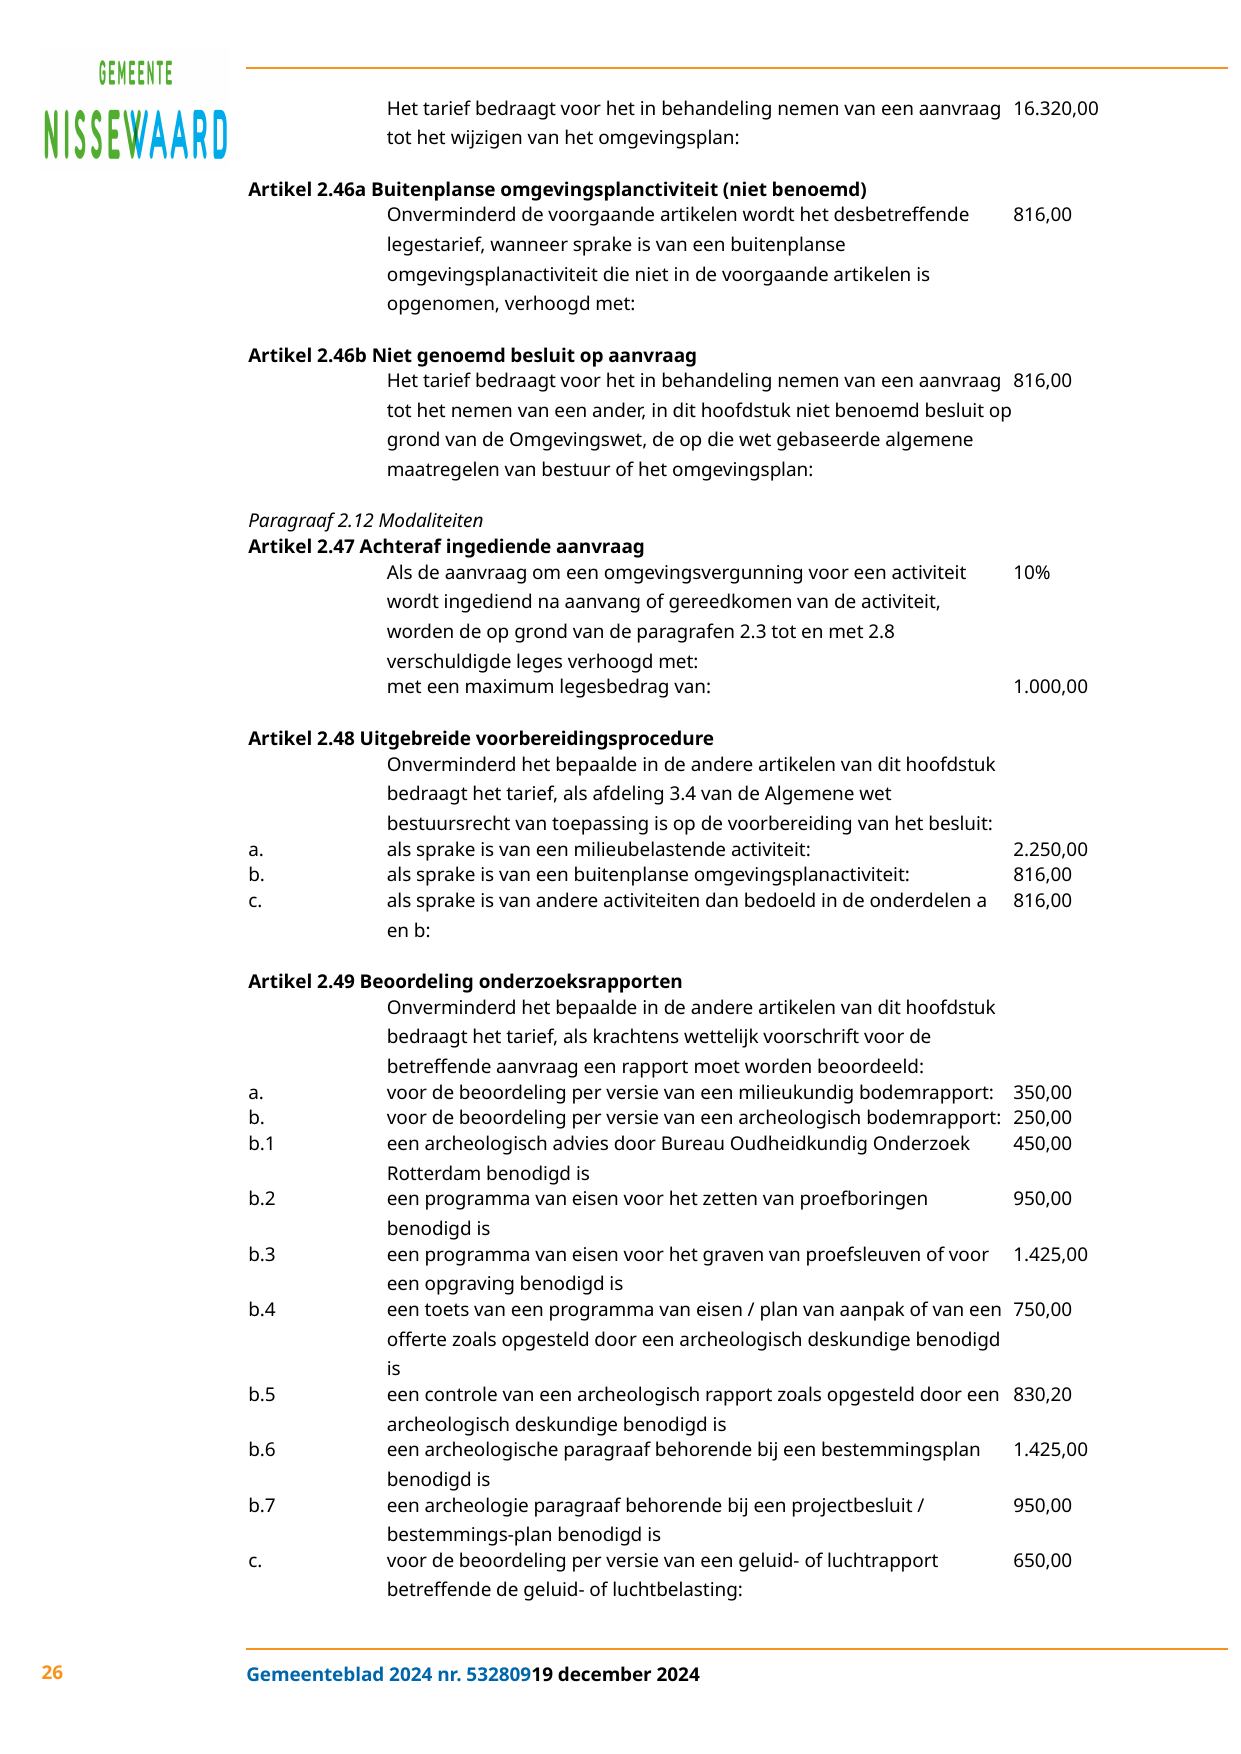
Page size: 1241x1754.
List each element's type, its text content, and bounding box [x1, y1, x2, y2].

table_cell 816,00 [1013, 202, 1152, 316]
table_cell Onverminderd het bepaalde in de andere artikelen van dit hoofdstuk bedraagt het tarief, als krachtens wettelijk voorschrift voor de betreffende aanvraag een rapport moet worden beoordeeld: [387, 994, 1013, 1079]
table_cell 950,00 [1013, 1492, 1152, 1547]
table_cell [1013, 994, 1152, 1079]
table_cell b.3 [248, 1241, 387, 1296]
table_cell [248, 674, 387, 699]
table_cell [387, 150, 1013, 176]
table_cell 750,00 [1013, 1296, 1152, 1381]
table_cell Paragraaf 2.12 Modaliteiten [248, 508, 1013, 533]
table_cell 1.425,00 [1013, 1241, 1152, 1296]
table_cell 830,20 [1013, 1381, 1152, 1436]
table_cell [1013, 508, 1152, 533]
table_cell c. [248, 1547, 387, 1602]
table_cell b.1 [248, 1130, 387, 1186]
table_cell een programma van eisen voor het graven van proefsleuven of voor een opgraving benodigd is [387, 1241, 1013, 1296]
table_cell a. [248, 836, 387, 861]
table_cell 816,00 [1013, 887, 1152, 942]
table_cell b.5 [248, 1381, 387, 1436]
table_cell [1013, 534, 1152, 559]
table_cell Artikel 2.46b Niet genoemd besluit op aanvraag [248, 342, 1013, 367]
table_cell [248, 368, 387, 482]
table_cell [387, 699, 1013, 725]
table_cell [248, 150, 387, 176]
table_cell [1013, 482, 1152, 508]
table_cell Artikel 2.46a Buitenplanse omgevingsplanctiviteit (niet benoemd) [248, 176, 1013, 202]
table_cell als sprake is van andere activiteiten dan bedoeld in de onderdelen a en b: [387, 887, 1013, 942]
table_cell een archeologisch advies door Bureau Oudheidkundig Onderzoek Rotterdam benodigd is [387, 1130, 1013, 1186]
table_cell een archeologie paragraaf behorende bij een projectbesluit / bestemmings-plan benodigd is [387, 1492, 1013, 1547]
table_cell Onverminderd het bepaalde in de andere artikelen van dit hoofdstuk bedraagt het tarief, als afdeling 3.4 van de Algemene wet bestuursrecht van toepassing is op de voorbereiding van het besluit: [387, 751, 1013, 836]
table_cell [387, 316, 1013, 342]
table_cell [1013, 699, 1152, 725]
table_cell Het tarief bedraagt voor het in behandeling nemen van een aanvraag tot het wijzigen van het omgevingsplan: [387, 95, 1013, 150]
table_cell b.2 [248, 1186, 387, 1241]
table_cell [1013, 943, 1152, 968]
table_cell 816,00 [1013, 861, 1152, 887]
table_cell 450,00 [1013, 1130, 1152, 1186]
table_cell voor de beoordeling per versie van een milieukundig bodemrapport: [387, 1079, 1013, 1104]
table_cell b. [248, 1105, 387, 1130]
table_cell [1013, 150, 1152, 176]
table_cell Onverminderd de voorgaande artikelen wordt het desbetreffende legestarief, wanneer sprake is van een buitenplanse omgevingsplanactiviteit die niet in de voorgaande artikelen is opgenomen, verhoogd met: [387, 202, 1013, 316]
table_cell Het tarief bedraagt voor het in behandeling nemen van een aanvraag tot het nemen van een ander, in dit hoofdstuk niet benoemd besluit op grond van de Omgevingswet, de op die wet gebaseerde algemene maatregelen van bestuur of het omgevingsplan: [387, 368, 1013, 482]
table_cell [1013, 342, 1152, 367]
table_cell [248, 699, 387, 725]
table_cell Artikel 2.49 Beoordeling onderzoeksrapporten [248, 968, 1013, 994]
table_cell een controle van een archeologisch rapport zoals opgesteld door een archeologisch deskundige benodigd is [387, 1381, 1013, 1436]
table_cell [248, 559, 387, 674]
table_cell [248, 482, 387, 508]
table_cell 16.320,00 [1013, 95, 1152, 150]
table_cell [387, 943, 1013, 968]
table_cell met een maximum legesbedrag van: [387, 674, 1013, 699]
table_cell voor de beoordeling per versie van een archeologisch bodemrapport: [387, 1105, 1013, 1130]
table_cell [1013, 176, 1152, 202]
table_cell [248, 943, 387, 968]
table_cell 650,00 [1013, 1547, 1152, 1602]
table_cell 950,00 [1013, 1186, 1152, 1241]
table_cell 10% [1013, 559, 1152, 674]
table_cell c. [248, 887, 387, 942]
table_cell Als de aanvraag om een omgevingsvergunning voor een activiteit wordt ingediend na aanvang of gereedkomen van de activiteit, worden de op grond van de paragrafen 2.3 tot en met 2.8 verschuldigde leges verhoogd met: [387, 559, 1013, 674]
table_cell [248, 95, 387, 150]
table_cell een toets van een programma van eisen / plan van aanpak of van een offerte zoals opgesteld door een archeologisch deskundige benodigd is [387, 1296, 1013, 1381]
table_cell [1013, 316, 1152, 342]
table_cell 2.250,00 [1013, 836, 1152, 861]
table_cell 1.000,00 [1013, 674, 1152, 699]
table_cell 816,00 [1013, 368, 1152, 482]
table_cell [248, 202, 387, 316]
table_cell b.7 [248, 1492, 387, 1547]
table_cell 250,00 [1013, 1105, 1152, 1130]
table_cell [248, 316, 387, 342]
table_cell [1013, 725, 1152, 751]
table_cell [1013, 968, 1152, 994]
table_cell a. [248, 1079, 387, 1104]
picture [41, 47, 231, 172]
table_cell Artikel 2.48 Uitgebreide voorbereidingsprocedure [248, 725, 1013, 751]
table_cell een archeologische paragraaf behorende bij een bestemmingsplan benodigd is [387, 1436, 1013, 1492]
table_cell als sprake is van een milieubelastende activiteit: [387, 836, 1013, 861]
table_cell voor de beoordeling per versie van een geluid- of luchtrapport betreffende de geluid- of luchtbelasting: [387, 1547, 1013, 1602]
table_cell [248, 751, 387, 836]
table_cell b.4 [248, 1296, 387, 1381]
table_cell [387, 482, 1013, 508]
table_cell b.6 [248, 1436, 387, 1492]
table_cell 350,00 [1013, 1079, 1152, 1104]
table_cell Artikel 2.47 Achteraf ingediende aanvraag [248, 534, 1013, 559]
table_cell als sprake is van een buitenplanse omgevingsplanactiviteit: [387, 861, 1013, 887]
table_cell 1.425,00 [1013, 1436, 1152, 1492]
table_cell [248, 994, 387, 1079]
table_cell b. [248, 861, 387, 887]
table_cell [1013, 751, 1152, 836]
table_cell een programma van eisen voor het zetten van proefboringen benodigd is [387, 1186, 1013, 1241]
